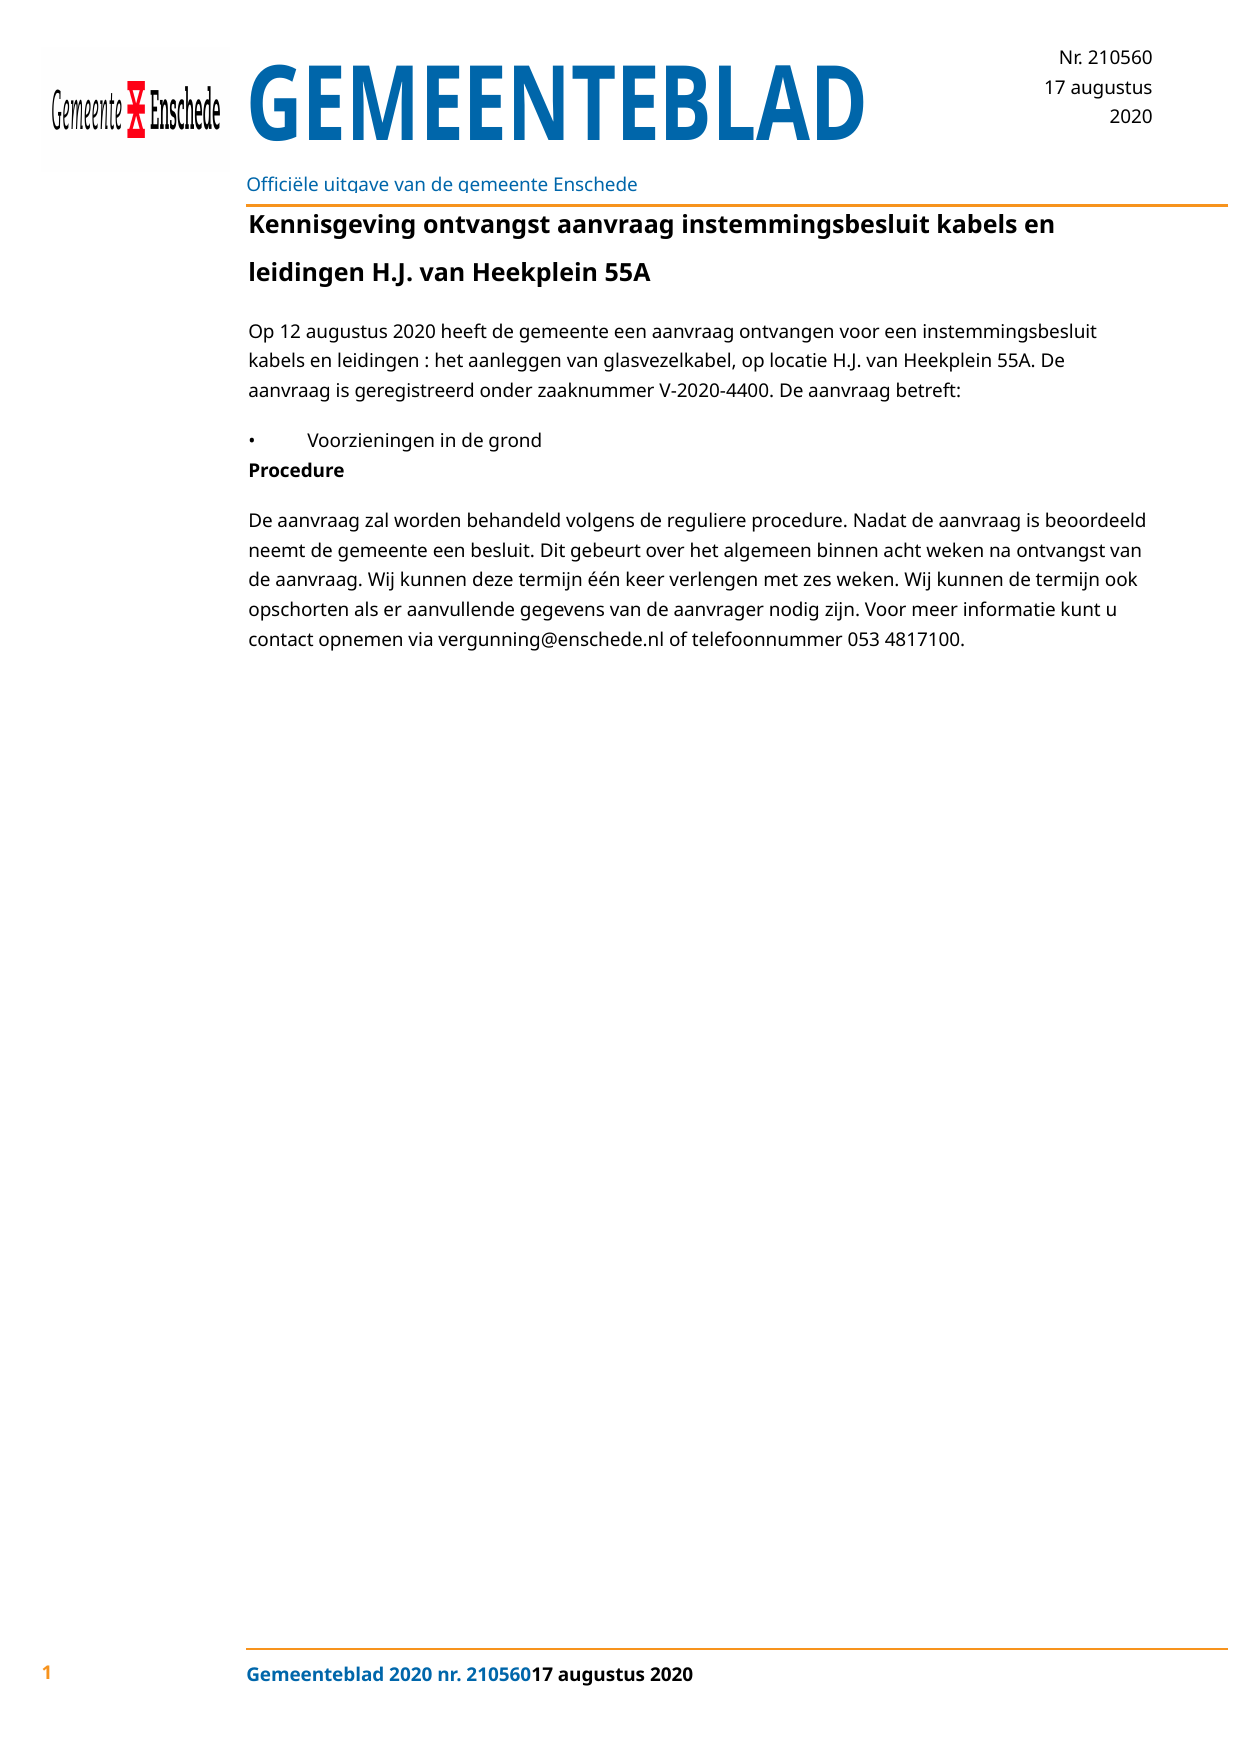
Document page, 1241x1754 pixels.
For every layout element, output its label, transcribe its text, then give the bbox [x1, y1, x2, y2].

list Voorzieningen in de grond [248, 427, 1152, 453]
text Kennisgeving ontvangst aanvraag instemmingsbesluit kabels en leidingen H.J. van Heekplein 55A [248, 207, 1152, 288]
text Procedure [248, 457, 1152, 483]
text De aanvraag zal worden behandeld volgens de reguliere procedure. Nadat de aanvraag is beoordeeld neemt de gemeente een besluit. Dit gebeurt over het algemeen binnen acht weken na ontvangst van de aanvraag. Wij kunnen deze termijn één keer verlengen met zes weken. Wij kunnen de termijn ook opschorten als er aanvullende gegevens van de aanvrager nodig zijn. Voor meer informatie kunt u contact opnemen via vergunning@enschede.nl of telefoonnummer 053 4817100. [248, 507, 1152, 652]
text Op 12 augustus 2020 heeft de gemeente een aanvraag ontvangen voor een instemmingsbesluit kabels en leidingen : het aanleggen van glasvezelkabel, op locatie H.J. van Heekplein 55A. De aanvraag is geregistreerd onder zaaknummer V-2020-4400. De aanvraag betreft: [248, 318, 1152, 403]
picture [41, 47, 231, 172]
